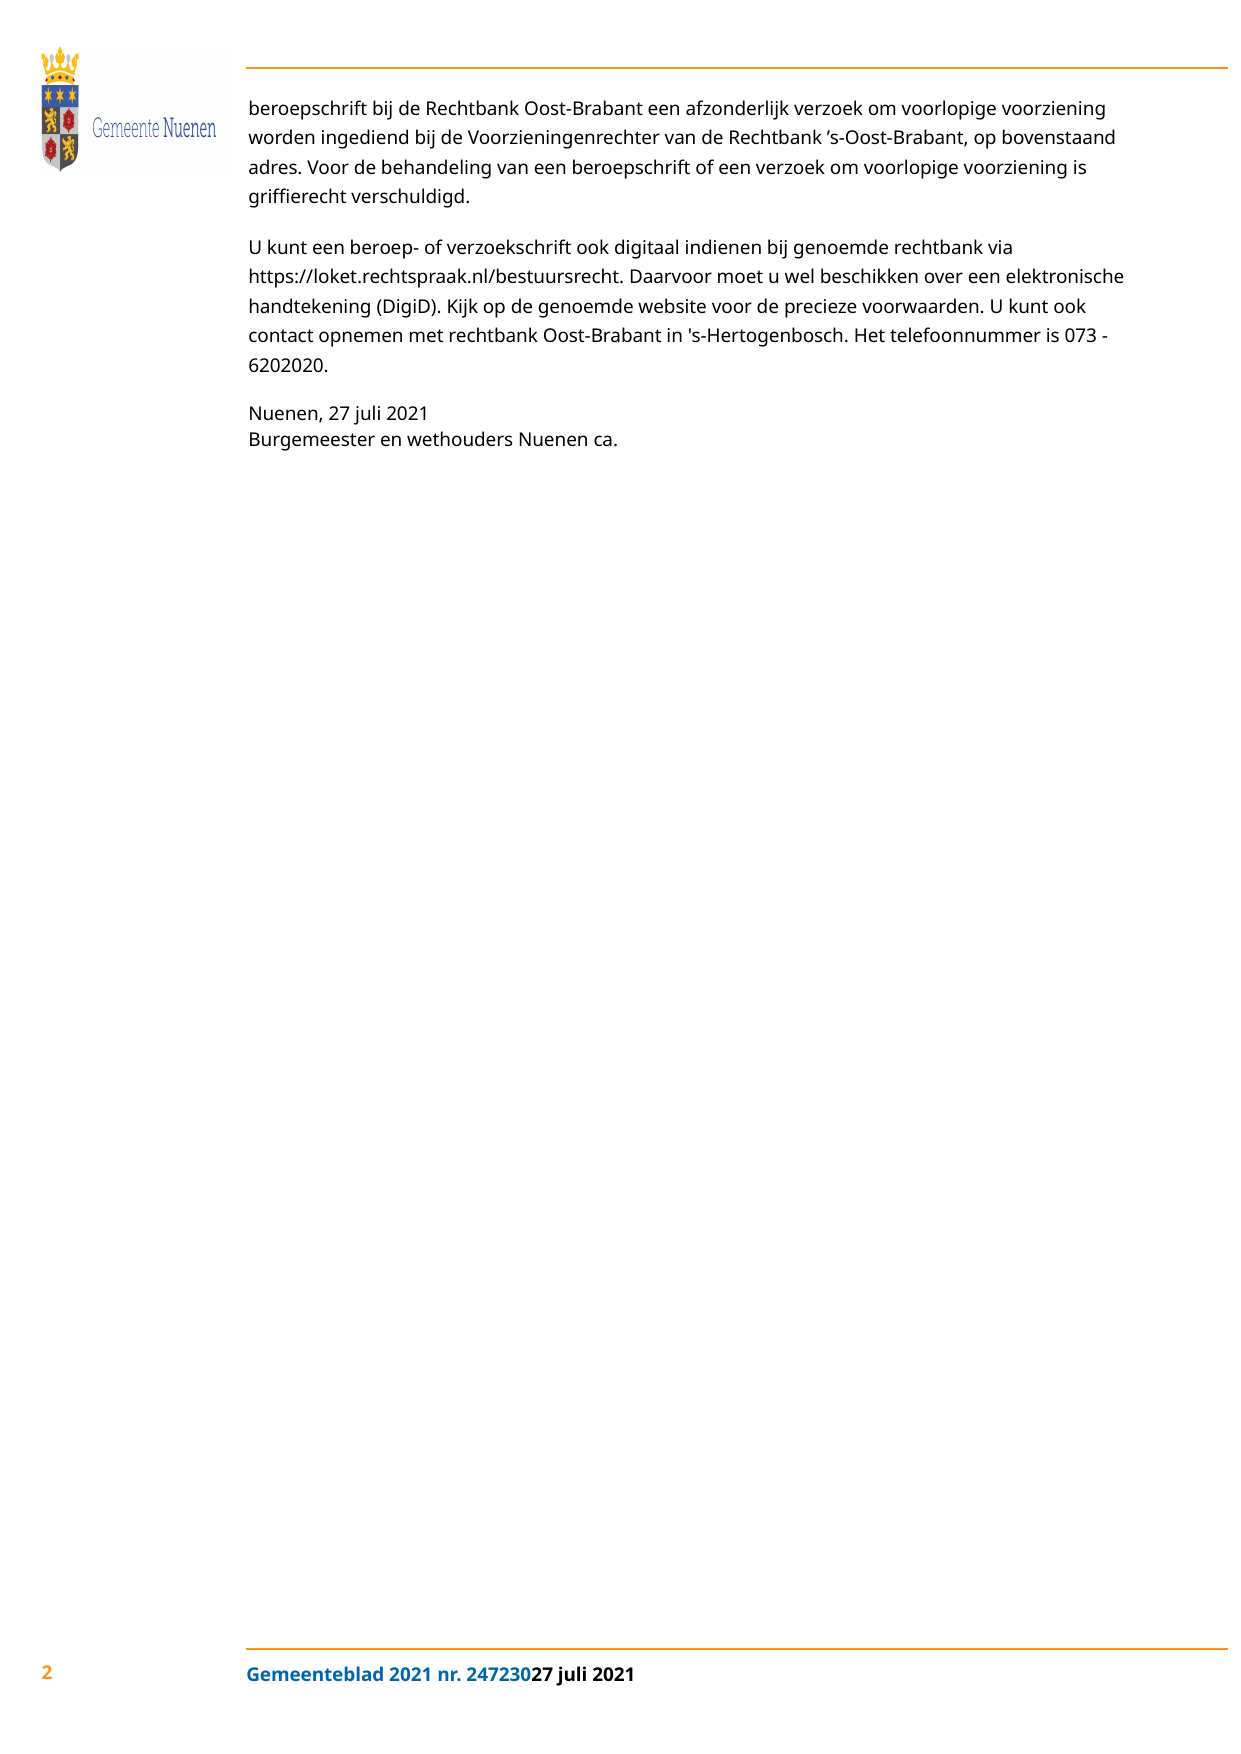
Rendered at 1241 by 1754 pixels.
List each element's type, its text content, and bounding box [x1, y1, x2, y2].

text beroepschrift bij de Rechtbank Oost-Brabant een afzonderlijk verzoek om voorlopige voorziening worden ingediend bij de Voorzieningenrechter van de Rechtbank ’s-Oost-Brabant, op bovenstaand adres. Voor de behandeling van een beroepschrift of een verzoek om voorlopige voorziening is griffierecht verschuldigd. [248, 95, 1152, 209]
text U kunt een beroep- of verzoekschrift ook digitaal indienen bij genoemde rechtbank via https://loket.rechtspraak.nl/bestuursrecht. Daarvoor moet u wel beschikken over een elektronische handtekening (DigiD). Kijk op de genoemde website voor de precieze voorwaarden. U kunt ook contact opnemen met rechtbank Oost-Brabant in 's-Hertogenbosch. Het telefoonnummer is 073 - 6202020. [248, 234, 1152, 378]
text Burgemeester en wethouders Nuenen ca. [248, 426, 1152, 452]
picture [41, 47, 231, 172]
text Nuenen, 27 juli 2021 [248, 400, 1152, 426]
